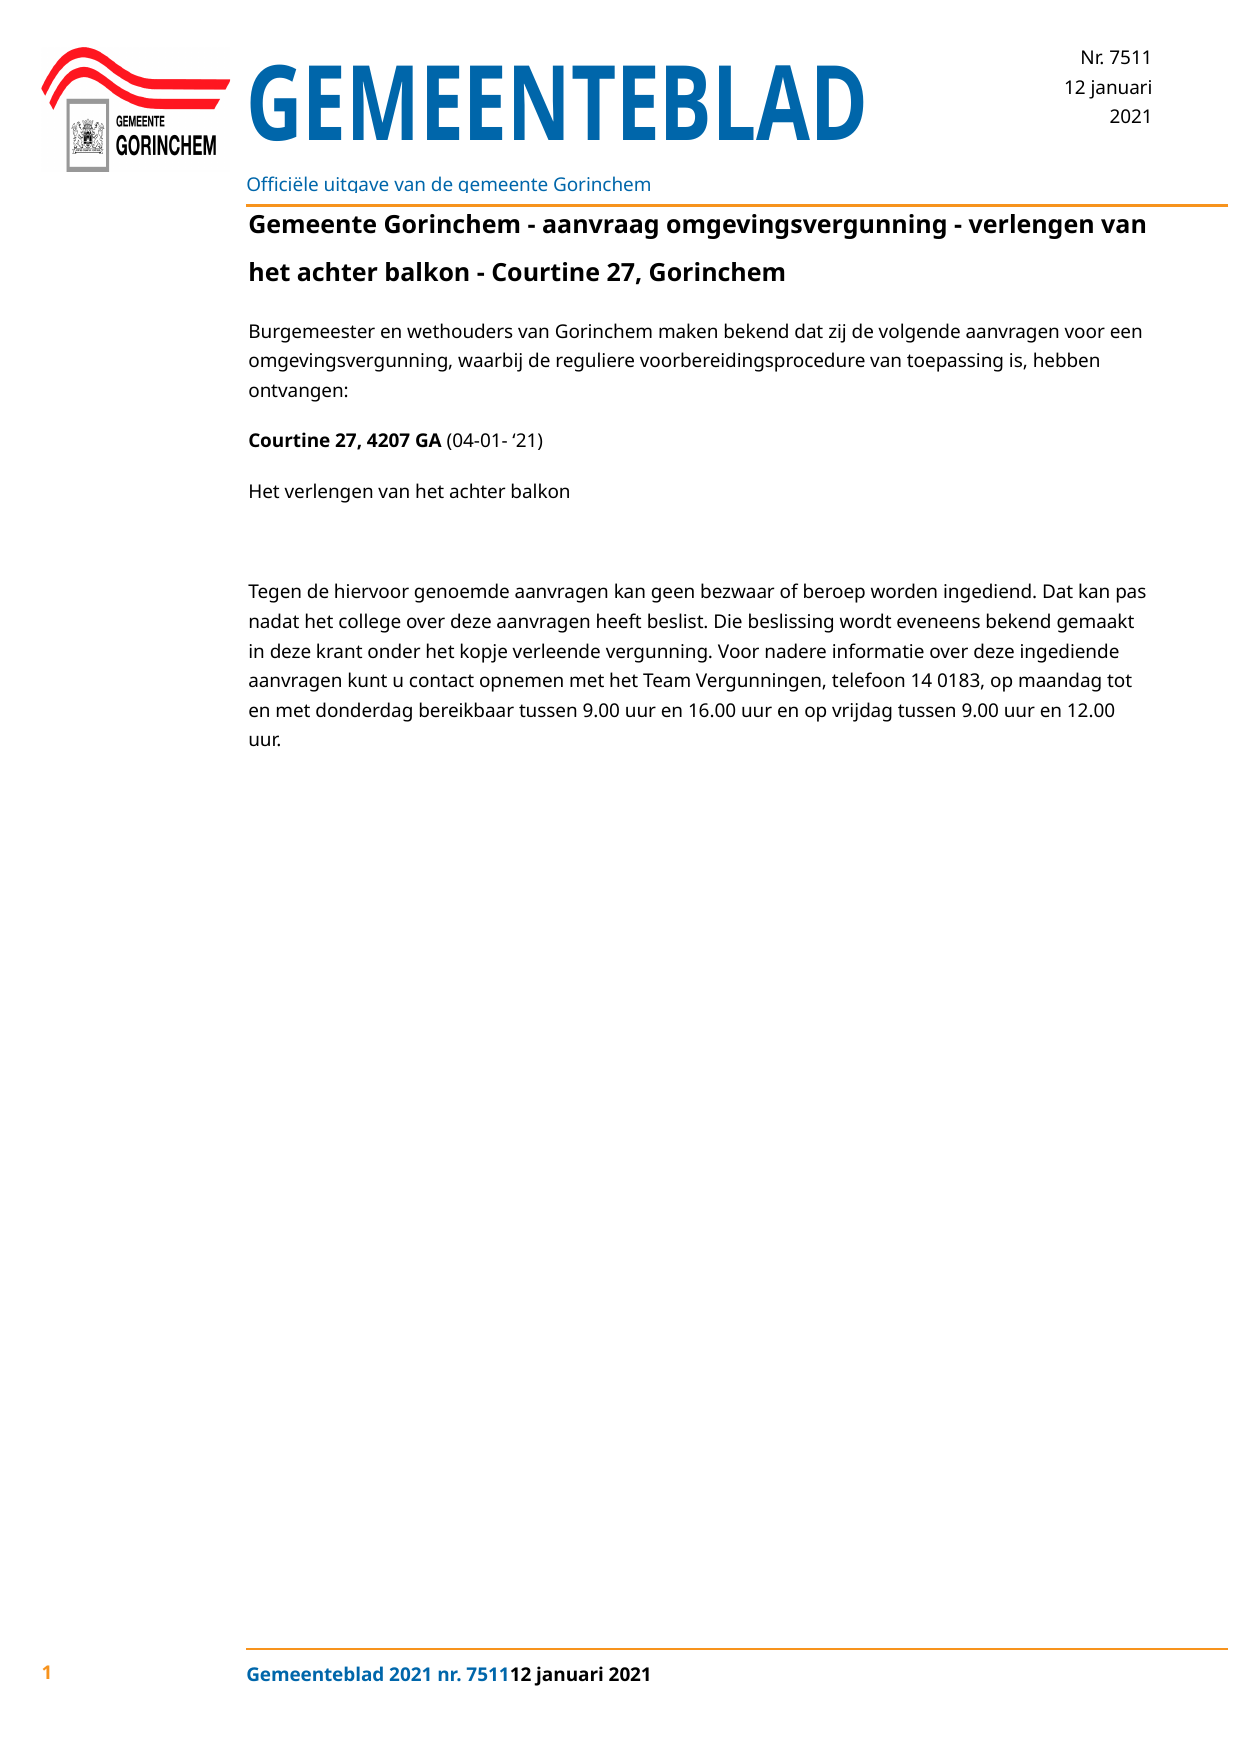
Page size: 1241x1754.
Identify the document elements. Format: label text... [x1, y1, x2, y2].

picture [41, 47, 231, 172]
text Courtine 27, 4207 GA (04-01- ‘21) [248, 427, 1152, 453]
text Gemeente Gorinchem - aanvraag omgevingsvergunning - verlengen van het achter balkon - Courtine 27, Gorinchem [248, 207, 1152, 288]
text Tegen de hiervoor genoemde aanvragen kan geen bezwaar of beroep worden ingediend. Dat kan pas nadat het college over deze aanvragen heeft beslist. Die beslissing wordt eveneens bekend gemaakt in deze krant onder het kopje verleende vergunning. Voor nadere informatie over deze ingediende aanvragen kunt u contact opnemen met het Team Vergunningen, telefoon 14 0183, op maandag tot en met donderdag bereikbaar tussen 9.00 uur en 16.00 uur en op vrijdag tussen 9.00 uur en 12.00 uur. [248, 579, 1152, 752]
text Burgemeester en wethouders van Gorinchem maken bekend dat zij de volgende aanvragen voor een omgevingsvergunning, waarbij de reguliere voorbereidingsprocedure van toepassing is, hebben ontvangen: [248, 318, 1152, 403]
text Het verlengen van het achter balkon [248, 478, 1152, 504]
